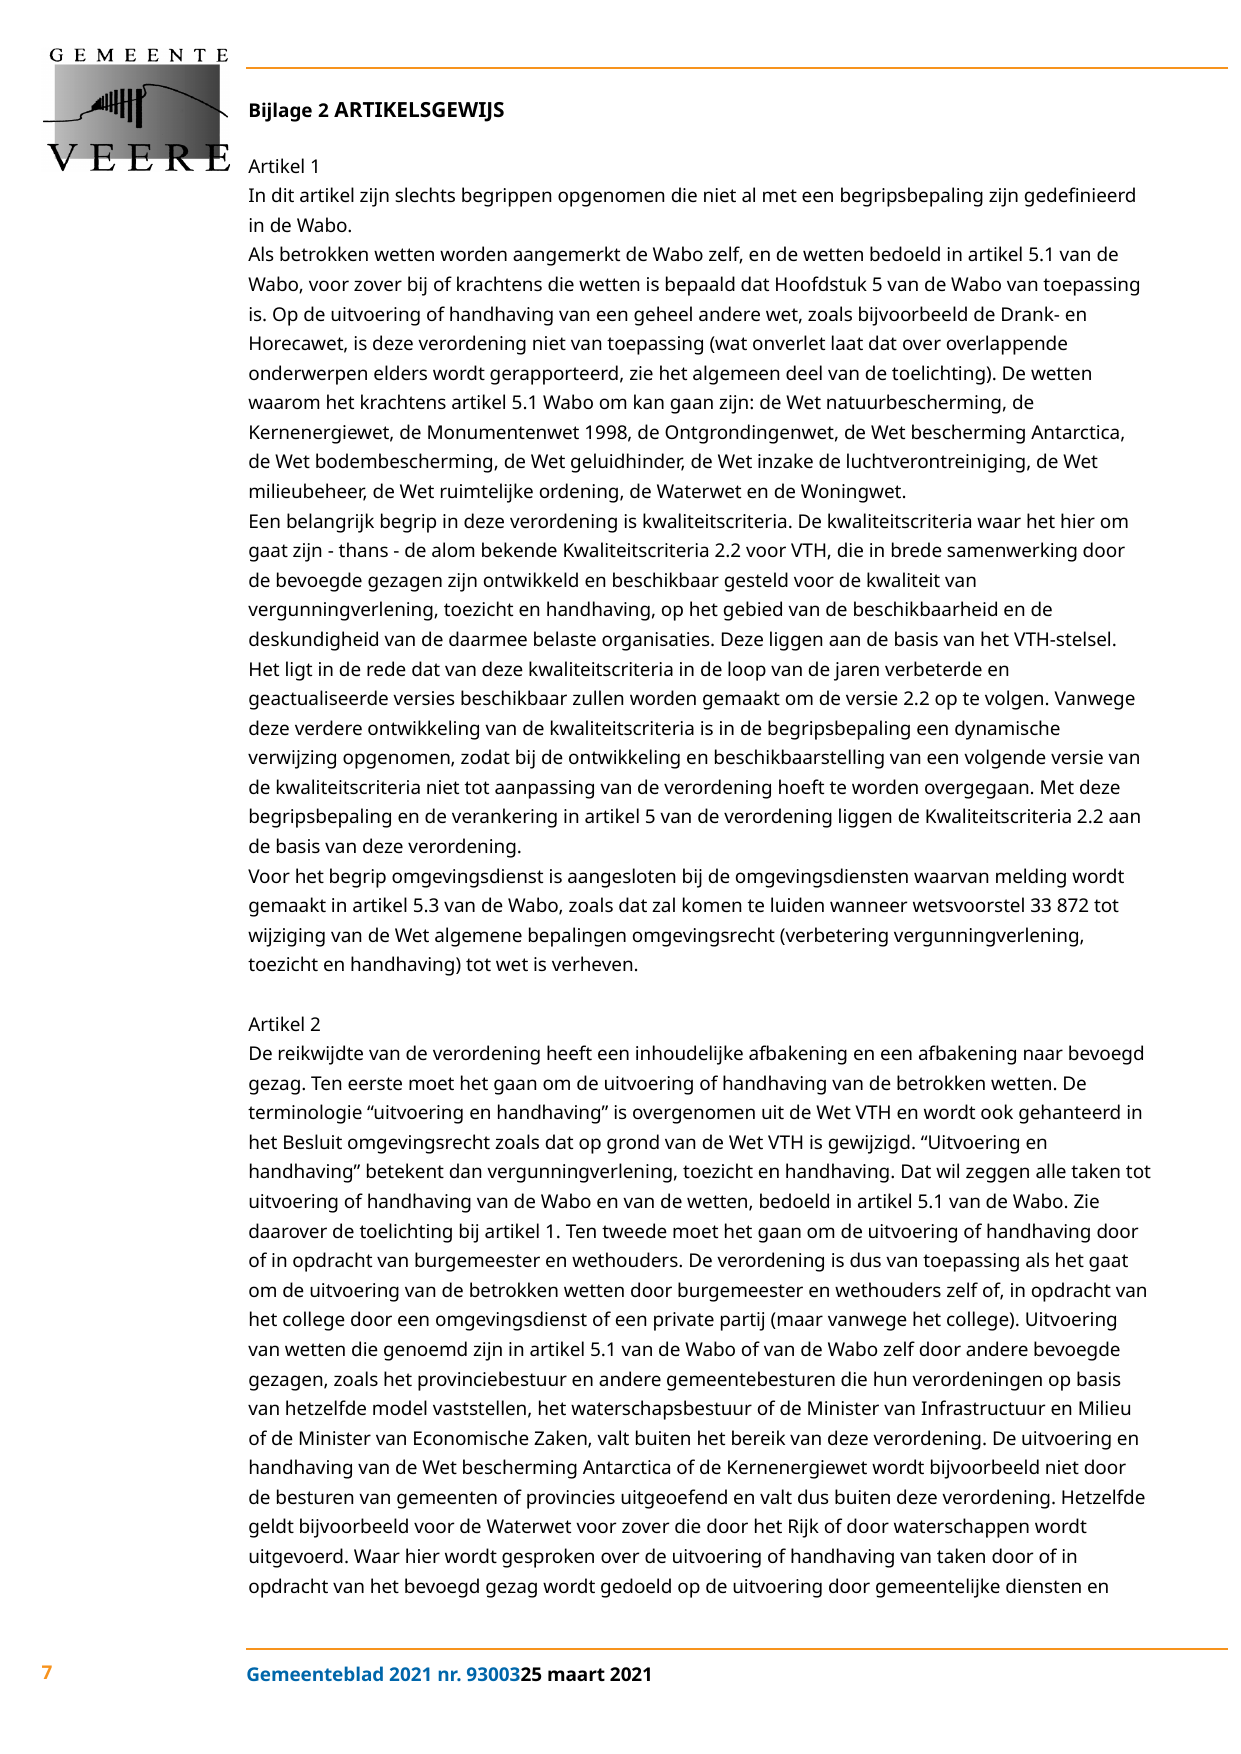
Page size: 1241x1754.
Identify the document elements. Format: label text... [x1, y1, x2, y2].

text De reikwijdte van de verordening heeft een inhoudelijke afbakening en een afbakening naar bevoegd gezag. Ten eerste moet het gaan om de uitvoering of handhaving van de betrokken wetten. De terminologie “uitvoering en handhaving” is overgenomen uit de Wet VTH en wordt ook gehanteerd in het Besluit omgevingsrecht zoals dat op grond van de Wet VTH is gewijzigd. “Uitvoering en handhaving” betekent dan vergunningverlening, toezicht en handhaving. Dat wil zeggen alle taken tot uitvoering of handhaving van de Wabo en van de wetten, bedoeld in artikel 5.1 van de Wabo. Zie daarover de toelichting bij artikel 1. Ten tweede moet het gaan om de uitvoering of handhaving door of in opdracht van burgemeester en wethouders. De verordening is dus van toepassing als het gaat om de uitvoering van de betrokken wetten door burgemeester en wethouders zelf of, in opdracht van het college door een omgevingsdienst of een private partij (maar vanwege het college). Uitvoering van wetten die genoemd zijn in artikel 5.1 van de Wabo of van de Wabo zelf door andere bevoegde gezagen, zoals het provinciebestuur en andere gemeentebesturen die hun verordeningen op basis van hetzelfde model vaststellen, het waterschapsbestuur of de Minister van Infrastructuur en Milieu of de Minister van Economische Zaken, valt buiten het bereik van deze verordening. De uitvoering en handhaving van de Wet bescherming Antarctica of de Kernenergiewet wordt bijvoorbeeld niet door de besturen van gemeenten of provincies uitgeoefend en valt dus buiten deze verordening. Hetzelfde geldt bijvoorbeeld voor de Waterwet voor zover die door het Rijk of door waterschappen wordt uitgevoerd. Waar hier wordt gesproken over de uitvoering of handhaving van taken door of in opdracht van het bevoegd gezag wordt gedoeld op de uitvoering door gemeentelijke diensten en [248, 1040, 1152, 1599]
text Als betrokken wetten worden aangemerkt de Wabo zelf, en de wetten bedoeld in artikel 5.1 van de Wabo, voor zover bij of krachtens die wetten is bepaald dat Hoofdstuk 5 van de Wabo van toepassing is. Op de uitvoering of handhaving van een geheel andere wet, zoals bijvoorbeeld de Drank- en Horecawet, is deze verordening niet van toepassing (wat onverlet laat dat over overlappende onderwerpen elders wordt gerapporteerd, zie het algemeen deel van de toelichting). De wetten waarom het krachtens artikel 5.1 Wabo om kan gaan zijn: de Wet natuurbescherming, de Kernenergiewet, de Monumentenwet 1998, de Ontgrondingenwet, de Wet bescherming Antarctica, de Wet bodembescherming, de Wet geluidhinder, de Wet inzake de luchtverontreiniging, de Wet milieubeheer, de Wet ruimtelijke ordening, de Waterwet en de Woningwet. [248, 242, 1152, 504]
text Bijlage 2 ARTIKELSGEWIJS [248, 95, 1152, 123]
picture [41, 47, 231, 172]
text Een belangrijk begrip in deze verordening is kwaliteitscriteria. De kwaliteitscriteria waar het hier om gaat zijn - thans - de alom bekende Kwaliteitscriteria 2.2 voor VTH, die in brede samenwerking door de bevoegde gezagen zijn ontwikkeld en beschikbaar gesteld voor de kwaliteit van vergunningverlening, toezicht en handhaving, op het gebied van de beschikbaarheid en de deskundigheid van de daarmee belaste organisaties. Deze liggen aan de basis van het VTH-stelsel. Het ligt in de rede dat van deze kwaliteitscriteria in de loop van de jaren verbeterde en geactualiseerde versies beschikbaar zullen worden gemaakt om de versie 2.2 op te volgen. Vanwege deze verdere ontwikkeling van de kwaliteitscriteria is in de begripsbepaling een dynamische verwijzing opgenomen, zodat bij de ontwikkeling en beschikbaarstelling van een volgende versie van de kwaliteitscriteria niet tot aanpassing van de verordening hoeft te worden overgegaan. Met deze begripsbepaling en de verankering in artikel 5 van de verordening liggen de Kwaliteitscriteria 2.2 aan de basis van deze verordening. [248, 508, 1152, 859]
text Voor het begrip omgevingsdienst is aangesloten bij de omgevingsdiensten waarvan melding wordt gemaakt in artikel 5.3 van de Wabo, zoals dat zal komen te luiden wanneer wetsvoorstel 33 872 tot wijziging van de Wet algemene bepalingen omgevingsrecht (verbetering vergunningverlening, toezicht en handhaving) tot wet is verheven. [248, 863, 1152, 977]
text Artikel 2 [248, 1011, 1152, 1037]
text Artikel 1 [248, 153, 1152, 179]
text In dit artikel zijn slechts begrippen opgenomen die niet al met een begripsbepaling zijn gedefinieerd in de Wabo. [248, 182, 1152, 238]
